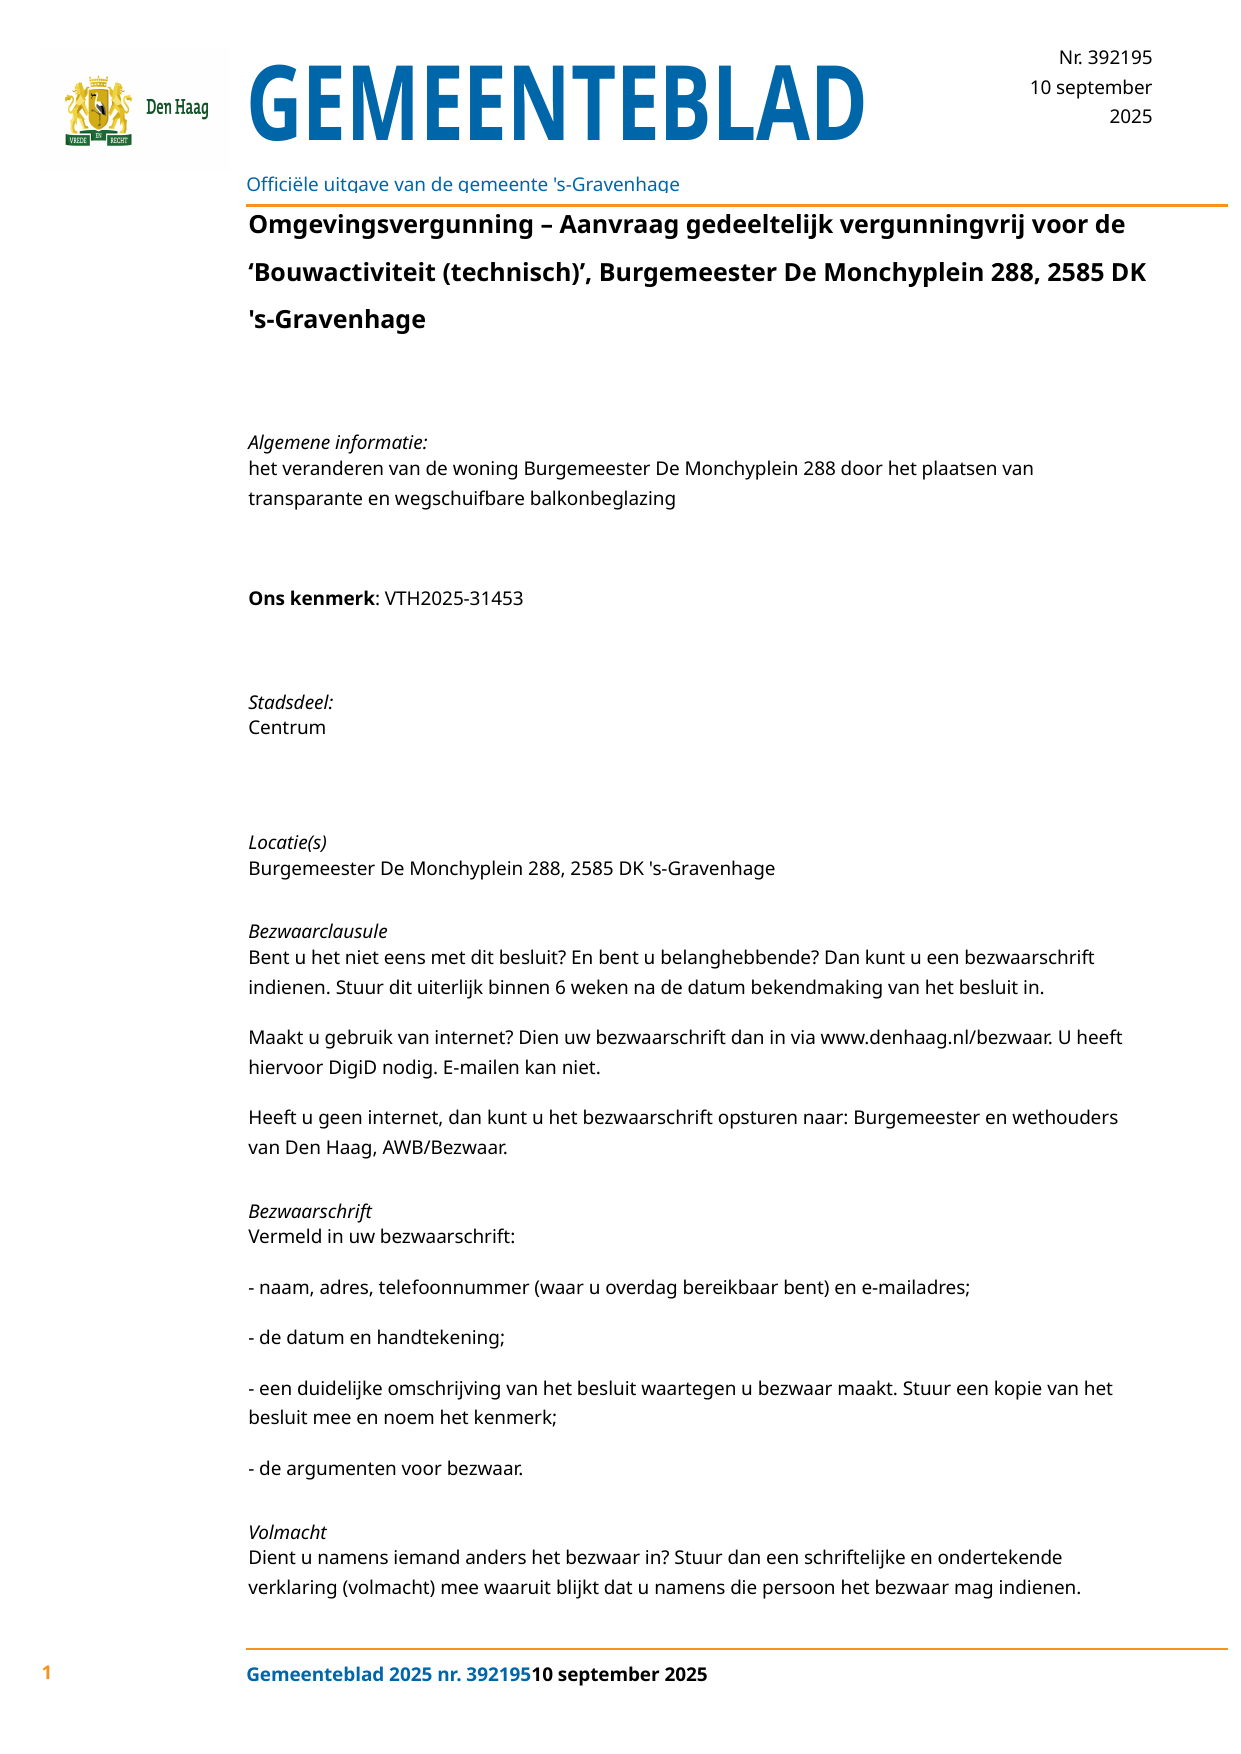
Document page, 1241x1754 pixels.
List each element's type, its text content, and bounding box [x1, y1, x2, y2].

text Heeft u geen internet, dan kunt u het bezwaarschrift opsturen naar: Burgemeester en wethouders van Den Haag, AWB/Bezwaar. [248, 1104, 1152, 1160]
text Algemene informatie: [248, 429, 1152, 455]
text - de argumenten voor bezwaar. [248, 1455, 1152, 1481]
text Vermeld in uw bezwaarschrift: [248, 1224, 1152, 1249]
text Bezwaarclausule [248, 919, 1152, 944]
text Dient u namens iemand anders het bezwaar in? Stuur dan een schriftelijke en ondertekende verklaring (volmacht) mee waaruit blijkt dat u namens die persoon het bezwaar mag indienen. [248, 1544, 1152, 1600]
text Stadsdeel: [248, 689, 1152, 714]
text - een duidelijke omschrijving van het besluit waartegen u bezwaar maakt. Stuur een kopie van het besluit mee en noem het kenmerk; [248, 1375, 1152, 1430]
text Omgevingsvergunning – Aanvraag gedeeltelijk vergunningvrij voor de ‘Bouwactiviteit (technisch)’, Burgemeester De Monchyplein 288, 2585 DK 's-Gravenhage [248, 207, 1152, 336]
text Burgemeester De Monchyplein 288, 2585 DK 's-Gravenhage [248, 855, 1152, 880]
text het veranderen van de woning Burgemeester De Monchyplein 288 door het plaatsen van transparante en wegschuifbare balkonbeglazing [248, 455, 1152, 511]
picture [41, 47, 231, 172]
text - de datum en handtekening; [248, 1324, 1152, 1350]
text Bent u het niet eens met dit besluit? En bent u belanghebbende? Dan kunt u een bezwaarschrift indienen. Stuur dit uiterlijk binnen 6 weken na de datum bekendmaking van het besluit in. [248, 944, 1152, 1000]
text Locatie(s) [248, 829, 1152, 855]
text Centrum [248, 714, 1152, 740]
text Maakt u gebruik van internet? Dien uw bezwaarschrift dan in via www.denhaag.nl/bezwaar. U heeft hiervoor DigiD nodig. E-mailen kan niet. [248, 1024, 1152, 1080]
text - naam, adres, telefoonnummer (waar u overdag bereikbaar bent) en e-mailadres; [248, 1274, 1152, 1300]
text Volmacht [248, 1519, 1152, 1544]
text Ons kenmerk: VTH2025-31453 [248, 586, 1152, 611]
text Bezwaarschrift [248, 1198, 1152, 1224]
